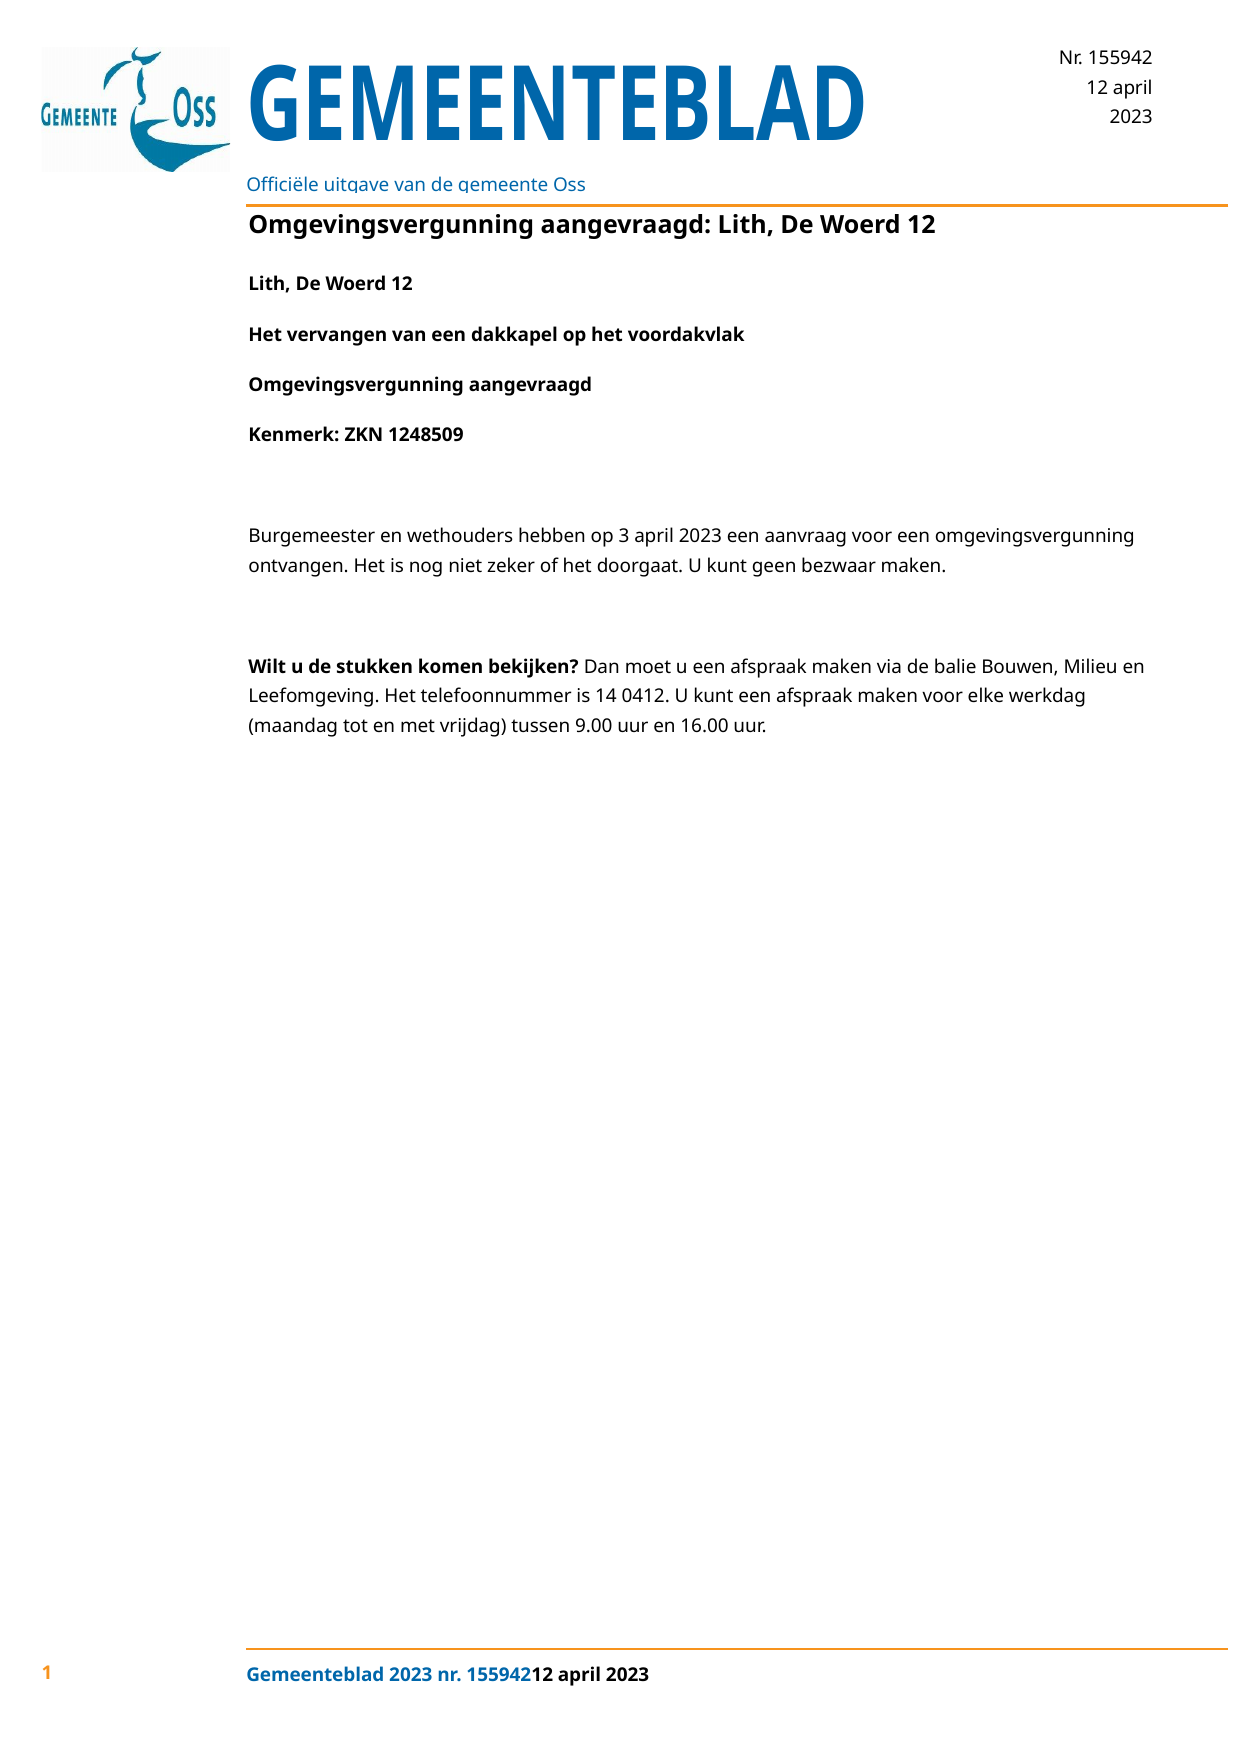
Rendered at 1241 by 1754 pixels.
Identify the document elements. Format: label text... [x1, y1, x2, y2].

picture [41, 47, 231, 172]
text Kenmerk: ZKN 1248509 [248, 422, 1152, 447]
text Burgemeester en wethouders hebben op 3 april 2023 een aanvraag voor een omgevingsvergunning ontvangen. Het is nog niet zeker of het doorgaat. U kunt geen bezwaar maken. [248, 522, 1152, 578]
text Wilt u de stukken komen bekijken? Dan moet u een afspraak maken via de balie Bouwen, Milieu en Leefomgeving. Het telefoonnummer is 14 0412. U kunt een afspraak maken voor elke werkdag (maandag tot en met vrijdag) tussen 9.00 uur en 16.00 uur. [248, 653, 1152, 738]
text Omgevingsvergunning aangevraagd [248, 371, 1152, 397]
text Omgevingsvergunning aangevraagd: Lith, De Woerd 12 [248, 207, 1152, 241]
text Het vervangen van een dakkapel op het voordakvlak [248, 321, 1152, 346]
text Lith, De Woerd 12 [248, 270, 1152, 296]
